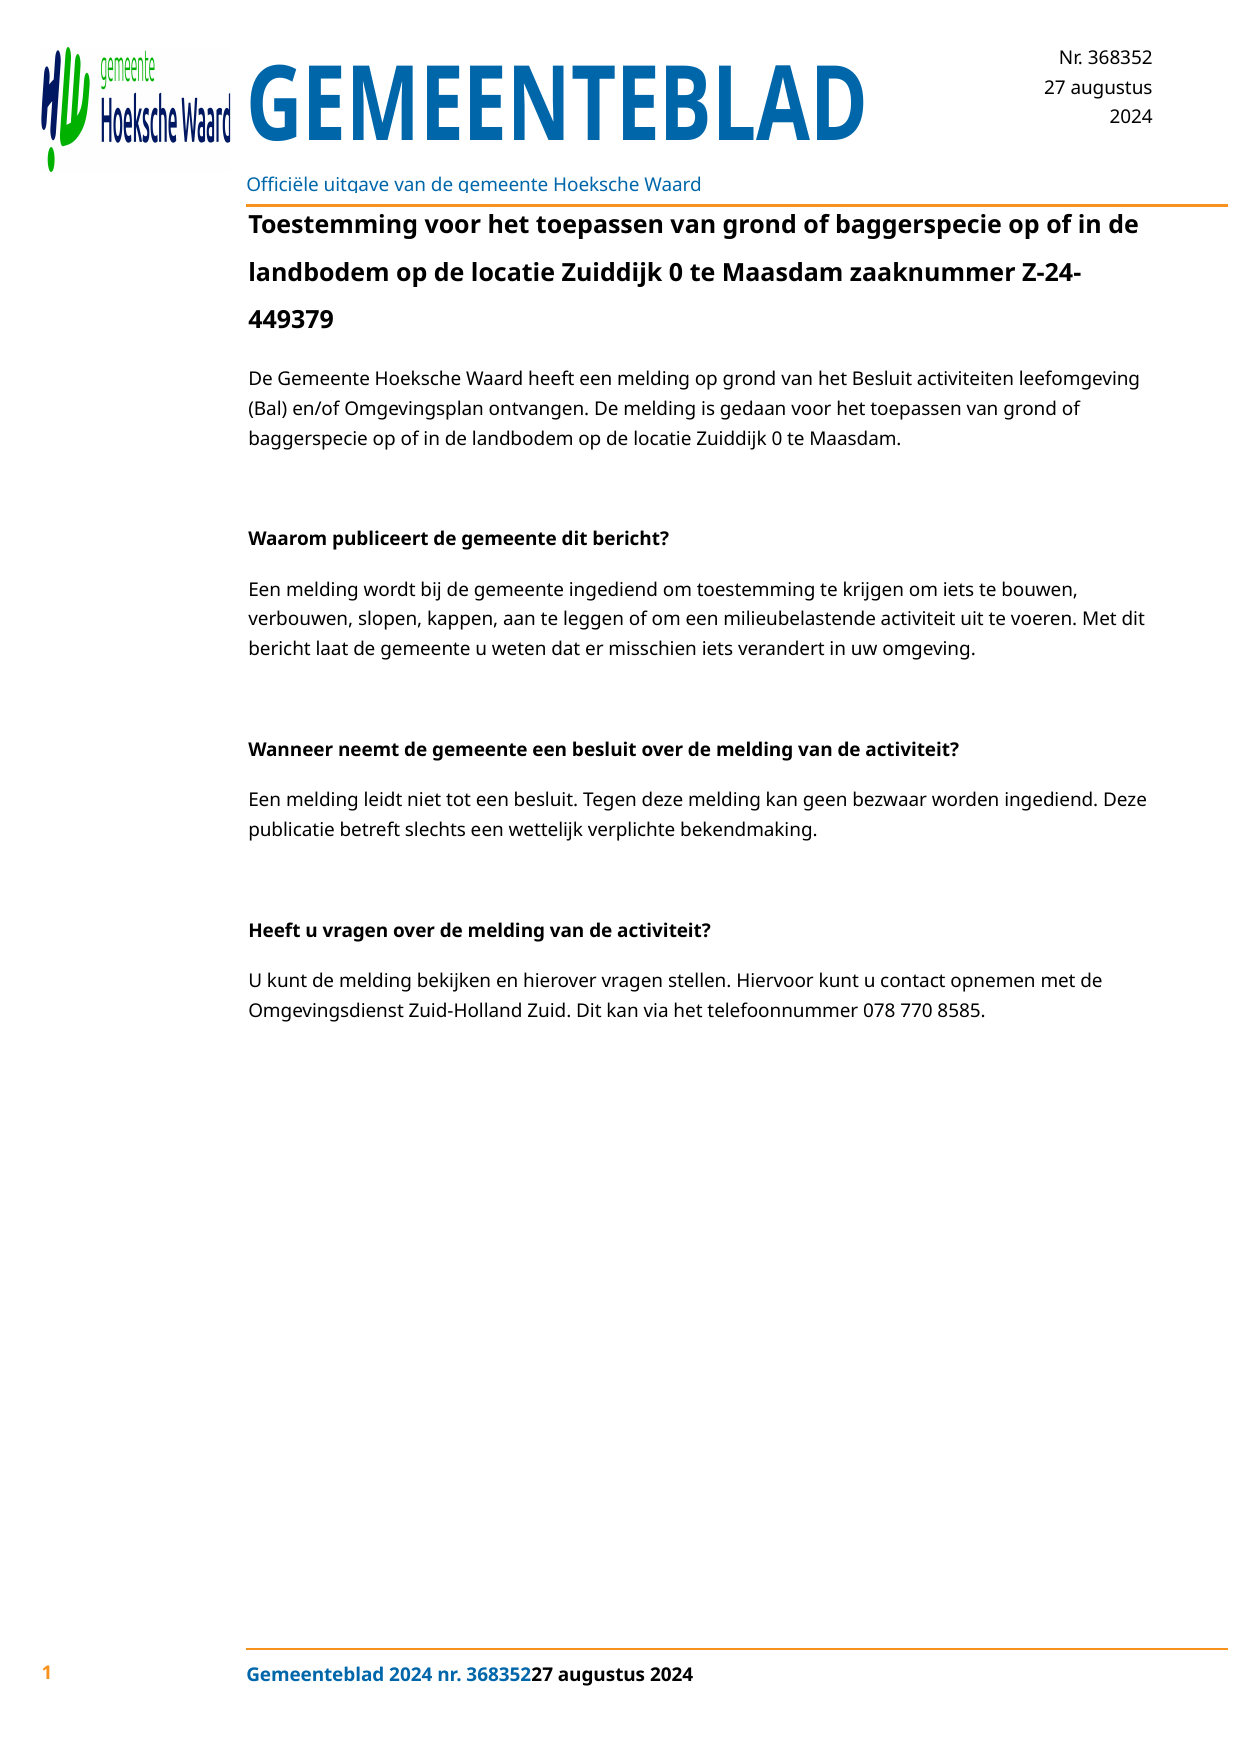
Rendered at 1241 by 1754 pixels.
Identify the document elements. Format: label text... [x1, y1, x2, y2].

text Wanneer neemt de gemeente een besluit over de melding van de activiteit? [248, 736, 1152, 762]
text Waarom publiceert de gemeente dit bericht? [248, 526, 1152, 551]
picture [41, 47, 231, 172]
text Heeft u vragen over de melding van de activiteit? [248, 917, 1152, 942]
text Een melding leidt niet tot een besluit. Tegen deze melding kan geen bezwaar worden ingediend. Deze publicatie betreft slechts een wettelijk verplichte bekendmaking. [248, 786, 1152, 842]
text Een melding wordt bij de gemeente ingediend om toestemming te krijgen om iets te bouwen, verbouwen, slopen, kappen, aan te leggen of om een milieubelastende activiteit uit te voeren. Met dit bericht laat de gemeente u weten dat er misschien iets verandert in uw omgeving. [248, 576, 1152, 661]
text Toestemming voor het toepassen van grond of baggerspecie op of in de landbodem op de locatie Zuiddijk 0 te Maasdam zaaknummer Z-24-449379 [248, 207, 1152, 336]
text De Gemeente Hoeksche Waard heeft een melding op grond van het Besluit activiteiten leefomgeving (Bal) en/of Omgevingsplan ontvangen. De melding is gedaan voor het toepassen van grond of baggerspecie op of in de landbodem op de locatie Zuiddijk 0 te Maasdam. [248, 366, 1152, 450]
text U kunt de melding bekijken en hierover vragen stellen. Hiervoor kunt u contact opnemen met de Omgevingsdienst Zuid-Holland Zuid. Dit kan via het telefoonnummer 078 770 8585. [248, 967, 1152, 1022]
